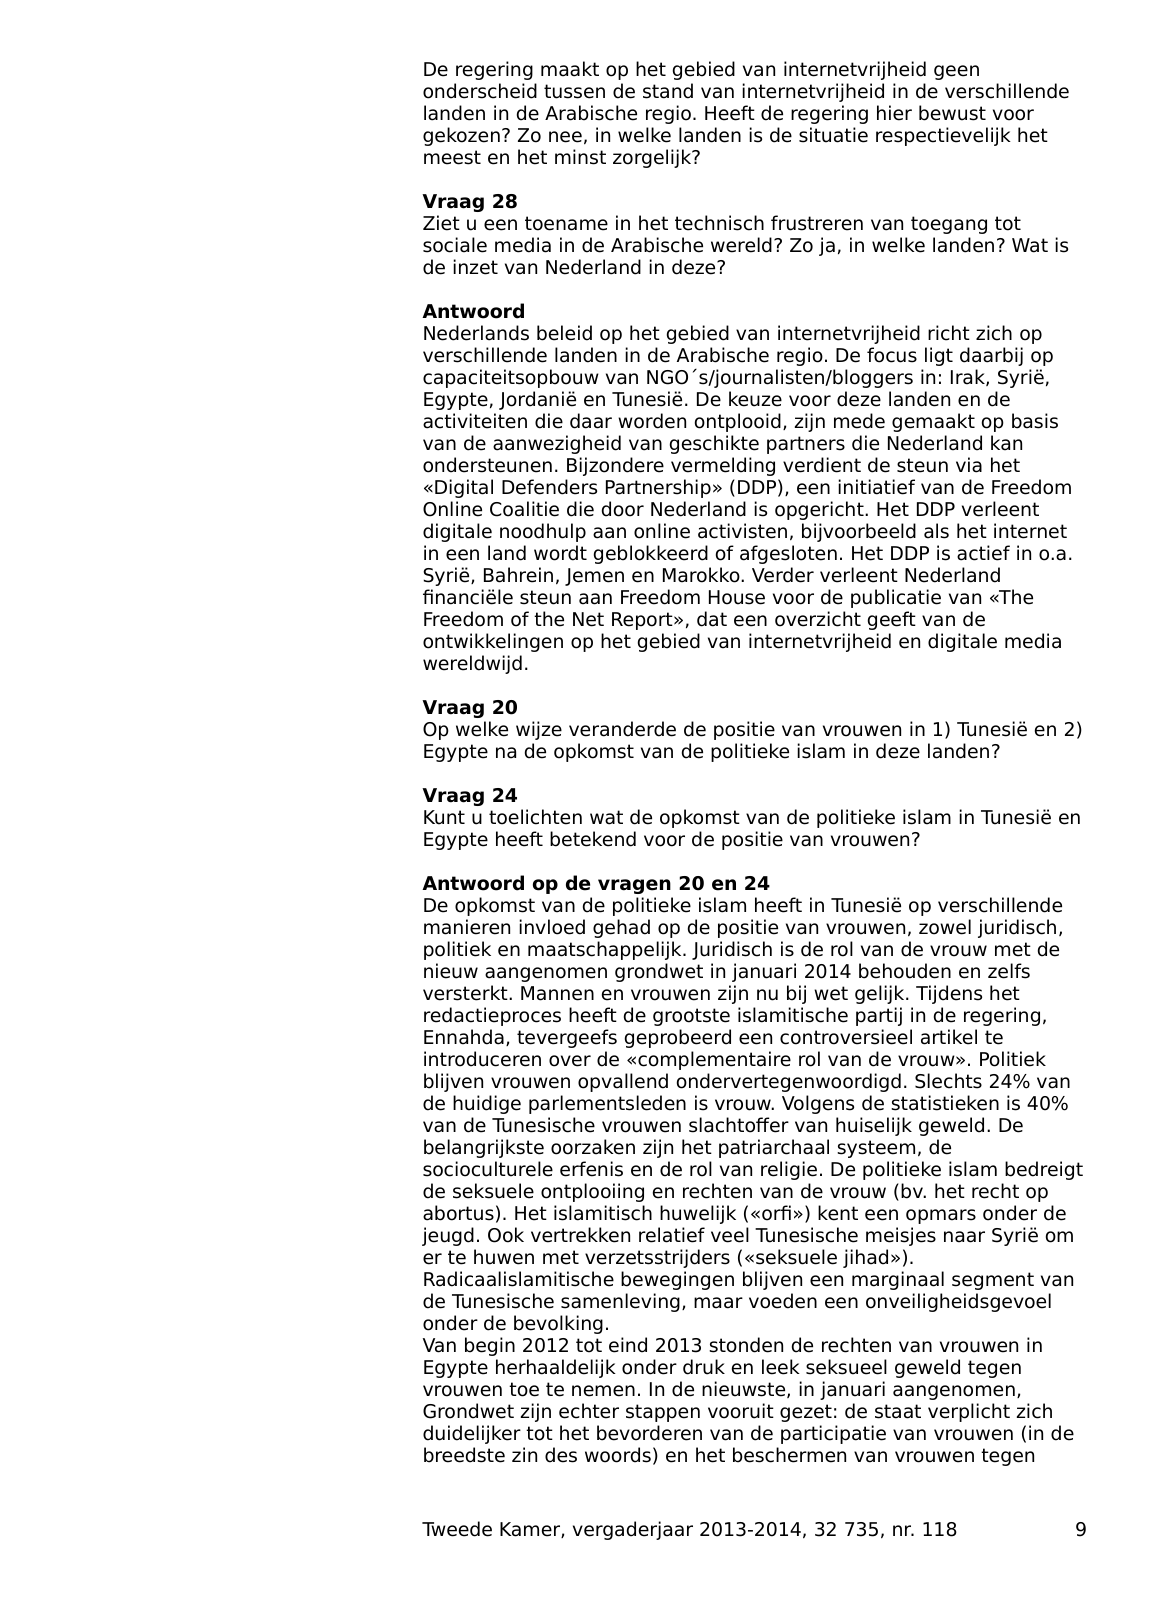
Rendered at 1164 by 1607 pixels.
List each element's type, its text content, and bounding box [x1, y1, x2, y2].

text Van begin 2012 tot eind 2013 stonden de rechten van vrouwen in Egypte herhaaldelijk onder druk en leek seksueel geweld tegen vrouwen toe te nemen. In de nieuwste, in januari aangenomen, Grondwet zijn echter stappen vooruit gezet: de staat verplicht zich duidelijker tot het bevorderen van de participatie van vrouwen (in de breedste zin des woords) en het beschermen van vrouwen tegen [422, 1335, 1087, 1467]
text Vraag 28 [422, 191, 1087, 213]
text Kunt u toelichten wat de opkomst van de politieke islam in Tunesië en Egypte heeft betekend voor de positie van vrouwen? [422, 807, 1087, 851]
text De opkomst van de politieke islam heeft in Tunesië op verschillende manieren invloed gehad op de positie van vrouwen, zowel juridisch, politiek en maatschappelijk. Juridisch is de rol van de vrouw met de nieuw aangenomen grondwet in januari 2014 behouden en zelfs versterkt. Mannen en vrouwen zijn nu bij wet gelijk. Tijdens het redactieproces heeft de grootste islamitische partij in de regering, Ennahda, tevergeefs geprobeerd een controversieel artikel te introduceren over de «complementaire rol van de vrouw». Politiek blijven vrouwen opvallend ondervertegenwoordigd. Slechts 24% van de huidige parlementsleden is vrouw. Volgens de statistieken is 40% van de Tunesische vrouwen slachtoffer van huiselijk geweld. De belangrijkste oorzaken zijn het patriarchaal systeem, de socioculturele erfenis en de rol van religie. De politieke islam bedreigt de seksuele ontplooiing en rechten van de vrouw (bv. het recht op abortus). Het islamitisch huwelijk («orfi») kent een opmars onder de jeugd. Ook vertrekken relatief veel Tunesische meisjes naar Syrië om er te huwen met verzetsstrijders («seksuele jihad»). Radicaalislamitische bewegingen blijven een marginaal segment van de Tunesische samenleving, maar voeden een onveiligheidsgevoel onder de bevolking. [422, 895, 1087, 1335]
text Antwoord op de vragen 20 en 24 [422, 873, 1087, 895]
text Vraag 20 [422, 697, 1087, 719]
text Antwoord [422, 301, 1087, 323]
text Op welke wijze veranderde de positie van vrouwen in 1) Tunesië en 2) Egypte na de opkomst van de politieke islam in deze landen? [422, 719, 1087, 763]
text Nederlands beleid op het gebied van internetvrijheid richt zich op verschillende landen in de Arabische regio. De focus ligt daarbij op capaciteitsopbouw van NGO´s/journalisten/bloggers in: Irak, Syrië, Egypte, Jordanië en Tunesië. De keuze voor deze landen en de activiteiten die daar worden ontplooid, zijn mede gemaakt op basis van de aanwezigheid van geschikte partners die Nederland kan ondersteunen. Bijzondere vermelding verdient de steun via het «Digital Defenders Partnership» (DDP), een initiatief van de Freedom Online Coalitie die door Nederland is opgericht. Het DDP verleent digitale noodhulp aan online activisten, bijvoorbeeld als het internet in een land wordt geblokkeerd of afgesloten. Het DDP is actief in o.a. Syrië, Bahrein, Jemen en Marokko. Verder verleent Nederland financiële steun aan Freedom House voor de publicatie van «The Freedom of the Net Report», dat een overzicht geeft van de ontwikkelingen op het gebied van internetvrijheid en digitale media wereldwijd. [422, 323, 1087, 675]
text Vraag 24 [422, 785, 1087, 807]
text De regering maakt op het gebied van internetvrijheid geen onderscheid tussen de stand van internetvrijheid in de verschillende landen in de Arabische regio. Heeft de regering hier bewust voor gekozen? Zo nee, in welke landen is de situatie respectievelijk het meest en het minst zorgelijk? [422, 59, 1087, 169]
text Ziet u een toename in het technisch frustreren van toegang tot sociale media in de Arabische wereld? Zo ja, in welke landen? Wat is de inzet van Nederland in deze? [422, 213, 1087, 279]
